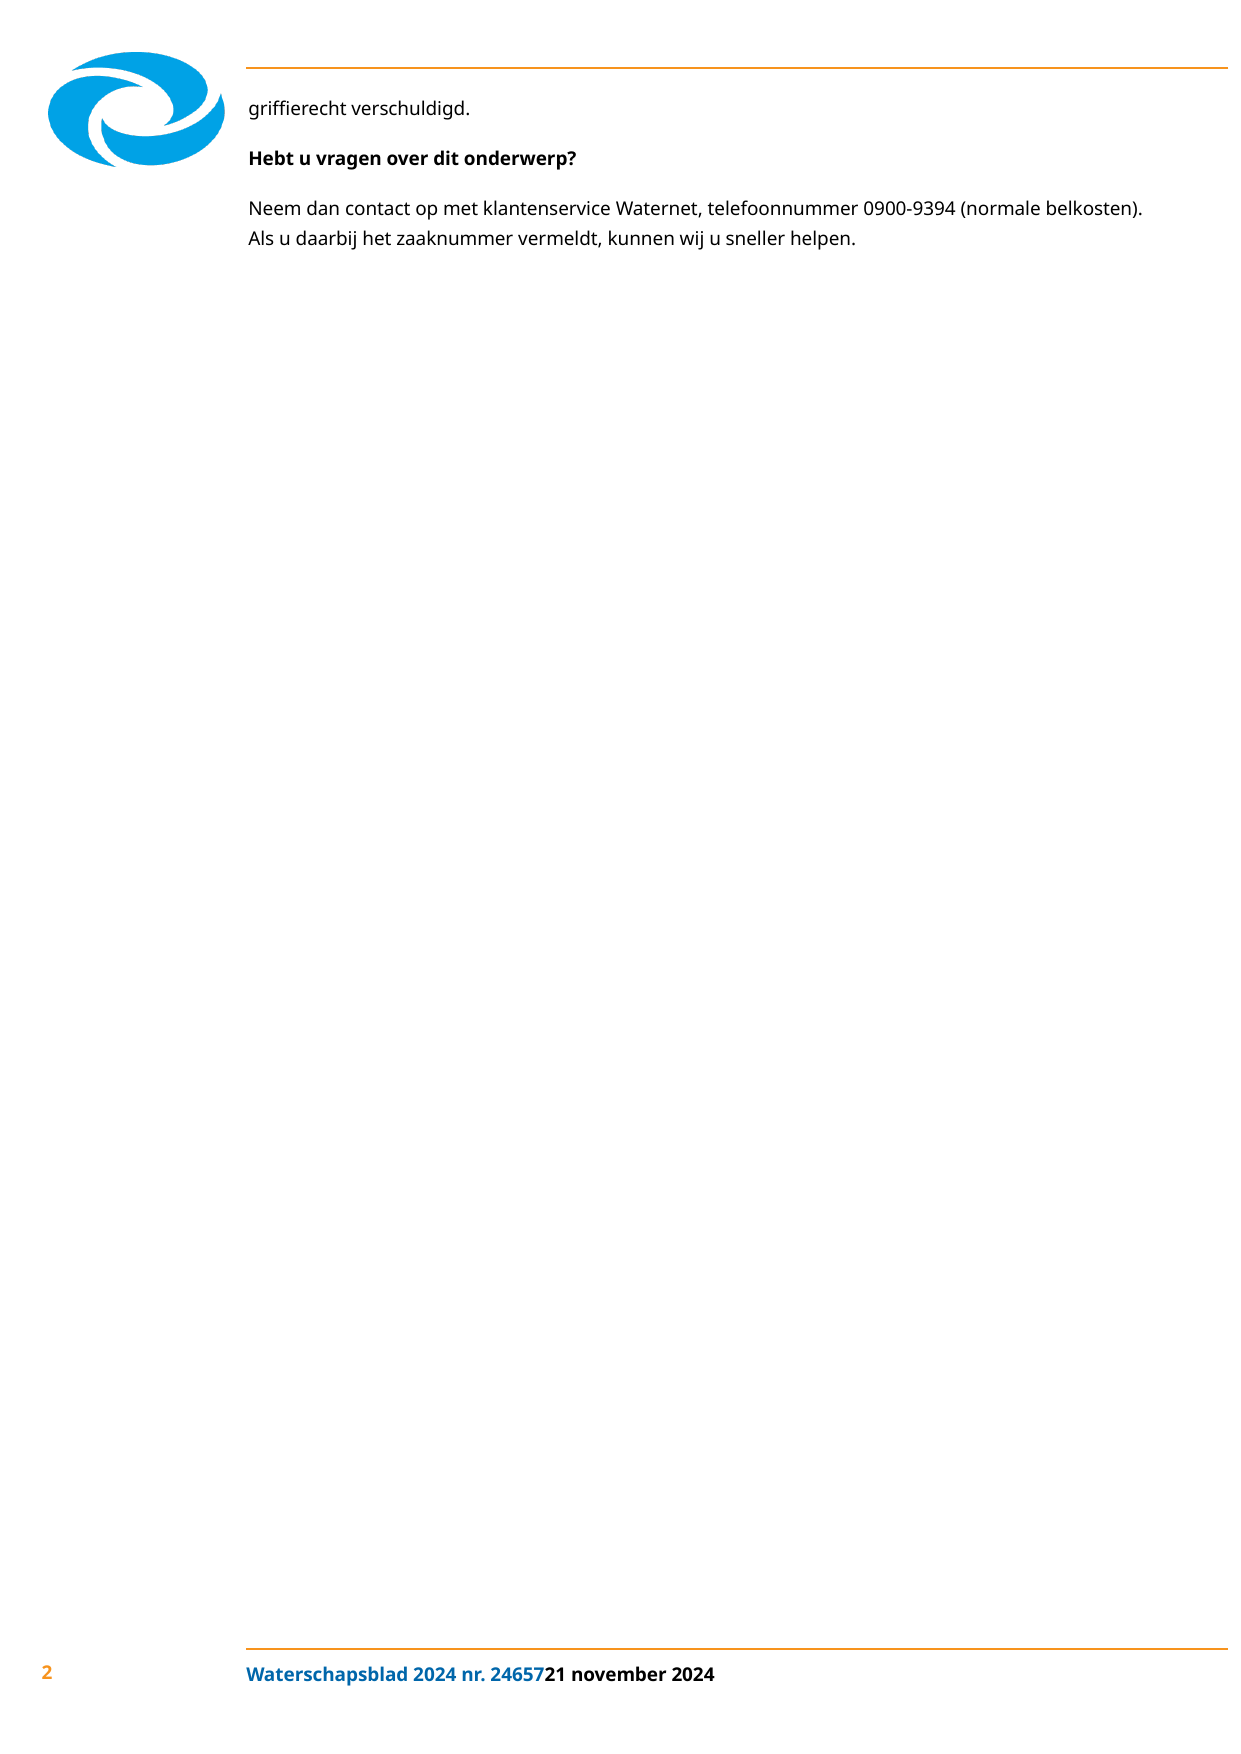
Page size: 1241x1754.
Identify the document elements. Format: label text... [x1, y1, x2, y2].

picture [41, 47, 231, 172]
text Hebt u vragen over dit onderwerp? [248, 145, 1152, 171]
text griffierecht verschuldigd. [248, 95, 1152, 121]
text Neem dan contact op met klantenservice Waternet, telefoonnummer 0900-9394 (normale belkosten). Als u daarbij het zaaknummer vermeldt, kunnen wij u sneller helpen. [248, 196, 1152, 251]
